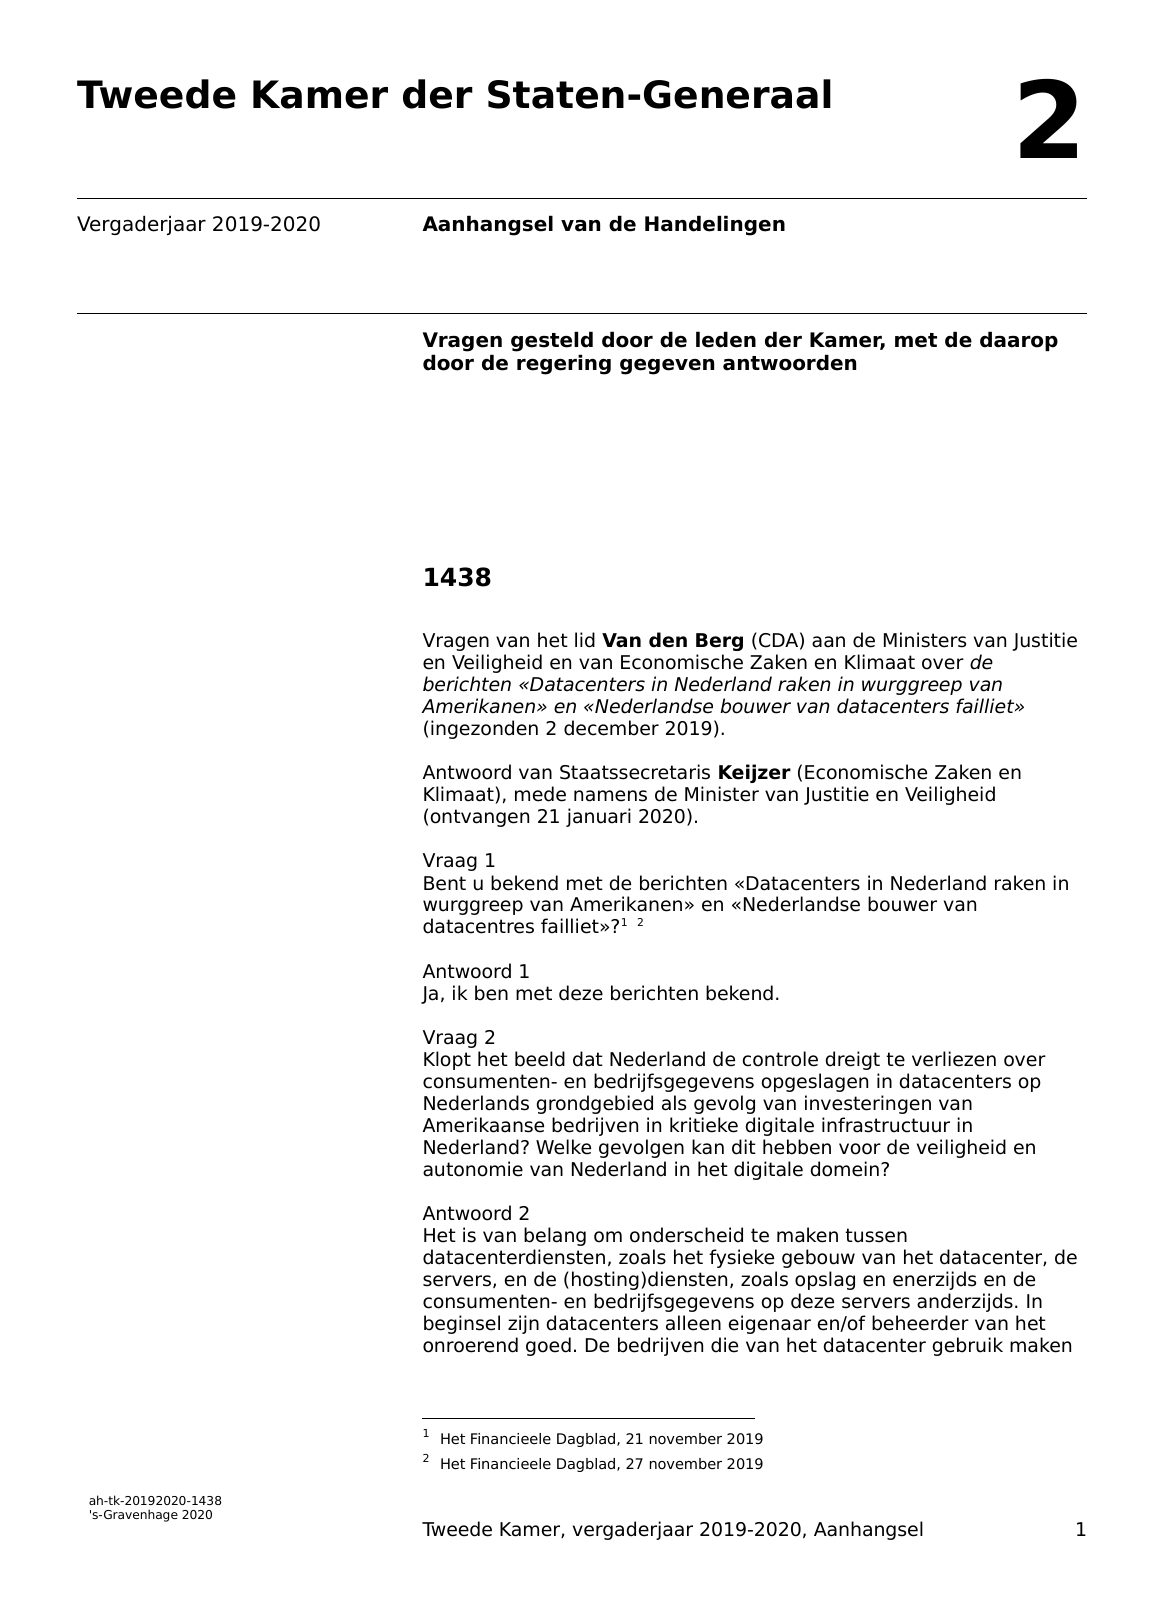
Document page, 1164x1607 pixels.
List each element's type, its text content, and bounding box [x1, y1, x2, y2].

text ah-tk-20192020-1438 [88, 1494, 323, 1508]
table_cell Aanhangsel van de Handelingen [422, 199, 1087, 313]
text Het Financieele Dagblad, 27 november 2019 [422, 1452, 1087, 1474]
table_cell Vergaderjaar 2019-2020 [77, 199, 422, 313]
text Antwoord van Staatssecretaris Keijzer (Economische Zaken en Klimaat), mede namens de Minister van Justitie en Veiligheid (ontvangen 21 januari 2020). [422, 762, 1087, 828]
text Bent u bekend met de berichten «Datacenters in Nederland raken in wurggreep van Amerikanen» en «Nederlandse bouwer van datacentres failliet»? [422, 872, 1087, 938]
text Antwoord 1 [422, 961, 1087, 982]
text Het Financieele Dagblad, 21 november 2019 [422, 1427, 1087, 1449]
table_header Tweede Kamer der Staten-Generaal [77, 59, 886, 198]
table_cell [77, 314, 422, 375]
text Klopt het beeld dat Nederland de controle dreigt te verliezen over consumenten- en bedrijfsgegevens opgeslagen in datacenters op Nederlands grondgebied als gevolg van investeringen van Amerikaanse bedrijven in kritieke digitale infrastructuur in Nederland? Welke gevolgen kan dit hebben voor de veiligheid en autonomie van Nederland in het digitale domein? [422, 1049, 1087, 1181]
text 1438 [422, 563, 1087, 592]
text Vraag 1 [422, 850, 1087, 872]
table_cell Vragen gesteld door de leden der Kamer, met de daarop door de regering gegeven antwoorden [422, 314, 1087, 375]
text Vragen van het lid Van den Berg (CDA) aan de Ministers van Justitie en Veiligheid en van Economische Zaken en Klimaat over de berichten «Datacenters in Nederland raken in wurggreep van Amerikanen» en «Nederlandse bouwer van datacenters failliet» (ingezonden 2 december 2019). [422, 630, 1087, 740]
text Het is van belang om onderscheid te maken tussen datacenterdiensten, zoals het fysieke gebouw van het datacenter, de servers, en de (hosting)diensten, zoals opslag en enerzijds en de consumenten- en bedrijfsgegevens op deze servers anderzijds. In beginsel zijn datacenters alleen eigenaar en/of beheerder van het onroerend goed. De bedrijven die van het datacenter gebruik maken [422, 1225, 1087, 1357]
text Vraag 2 [422, 1027, 1087, 1049]
text 's-Gravenhage 2020 [88, 1508, 323, 1522]
text Ja, ik ben met deze berichten bekend. [422, 982, 1087, 1004]
text Antwoord 2 [422, 1203, 1087, 1225]
table_header 2 [886, 59, 1087, 198]
